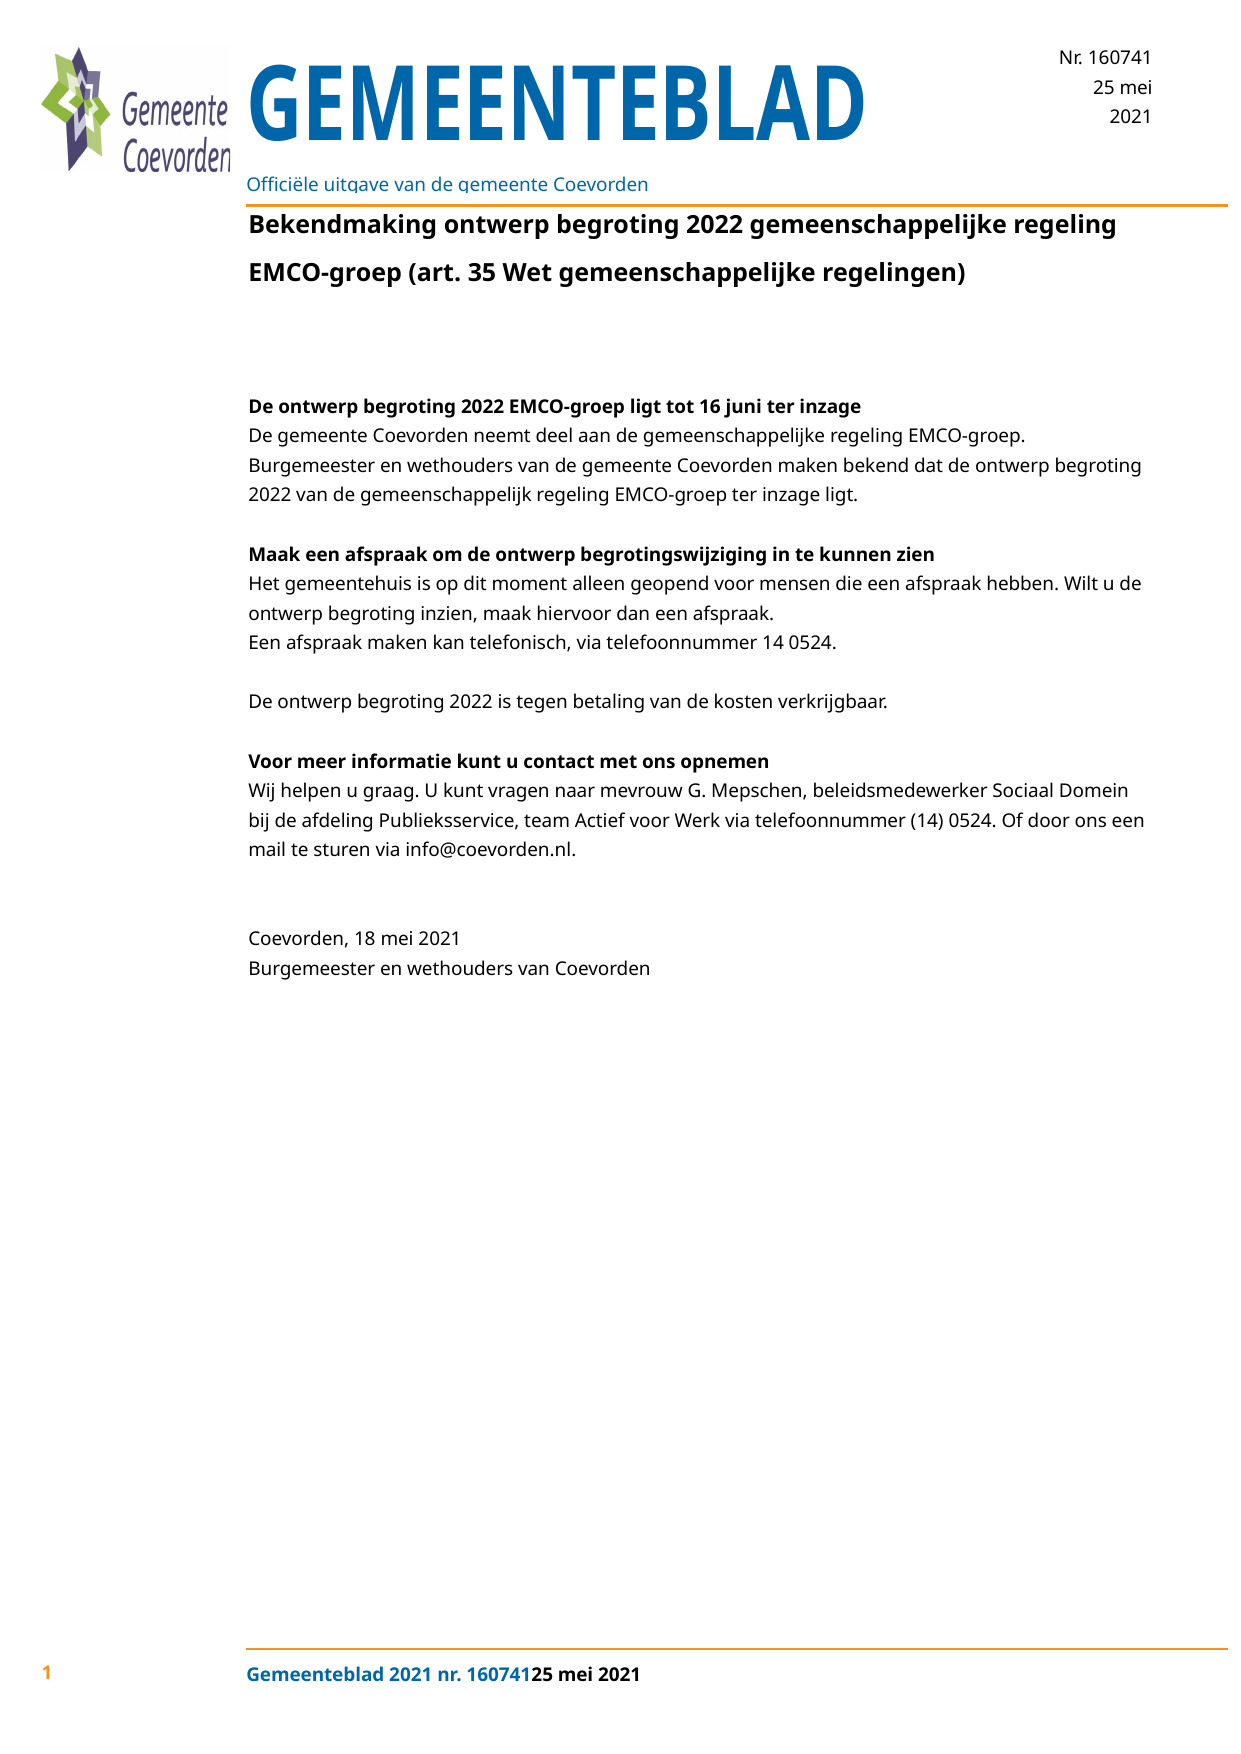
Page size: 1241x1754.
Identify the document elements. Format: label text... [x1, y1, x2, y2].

text De ontwerp begroting 2022 EMCO-groep ligt tot 16 juni ter inzage [248, 393, 1152, 419]
text Wij helpen u graag. U kunt vragen naar mevrouw G. Mepschen, beleidsmedewerker Sociaal Domein bij de afdeling Publieksservice, team Actief voor Werk via telefoonnummer (14) 0524. Of door ons een mail te sturen via info@coevorden.nl. [248, 777, 1152, 862]
text Coevorden, 18 mei 2021 [248, 925, 1152, 951]
text Voor meer informatie kunt u contact met ons opnemen [248, 748, 1152, 774]
picture [41, 47, 231, 172]
text De gemeente Coevorden neemt deel aan de gemeenschappelijke regeling EMCO-groep. [248, 422, 1152, 448]
text Een afspraak maken kan telefonisch, via telefoonnummer 14 0524. [248, 629, 1152, 655]
text Het gemeentehuis is op dit moment alleen geopend voor mensen die een afspraak hebben. Wilt u de ontwerp begroting inzien, maak hiervoor dan een afspraak. [248, 570, 1152, 626]
text De ontwerp begroting 2022 is tegen betaling van de kosten verkrijgbaar. [248, 689, 1152, 714]
text Burgemeester en wethouders van de gemeente Coevorden maken bekend dat de ontwerp begroting 2022 van de gemeenschappelijk regeling EMCO-groep ter inzage ligt. [248, 452, 1152, 507]
text Bekendmaking ontwerp begroting 2022 gemeenschappelijke regeling EMCO-groep (art. 35 Wet gemeenschappelijke regelingen) [248, 207, 1152, 288]
text Burgemeester en wethouders van Coevorden [248, 955, 1152, 981]
text Maak een afspraak om de ontwerp begrotingswijziging in te kunnen zien [248, 541, 1152, 567]
